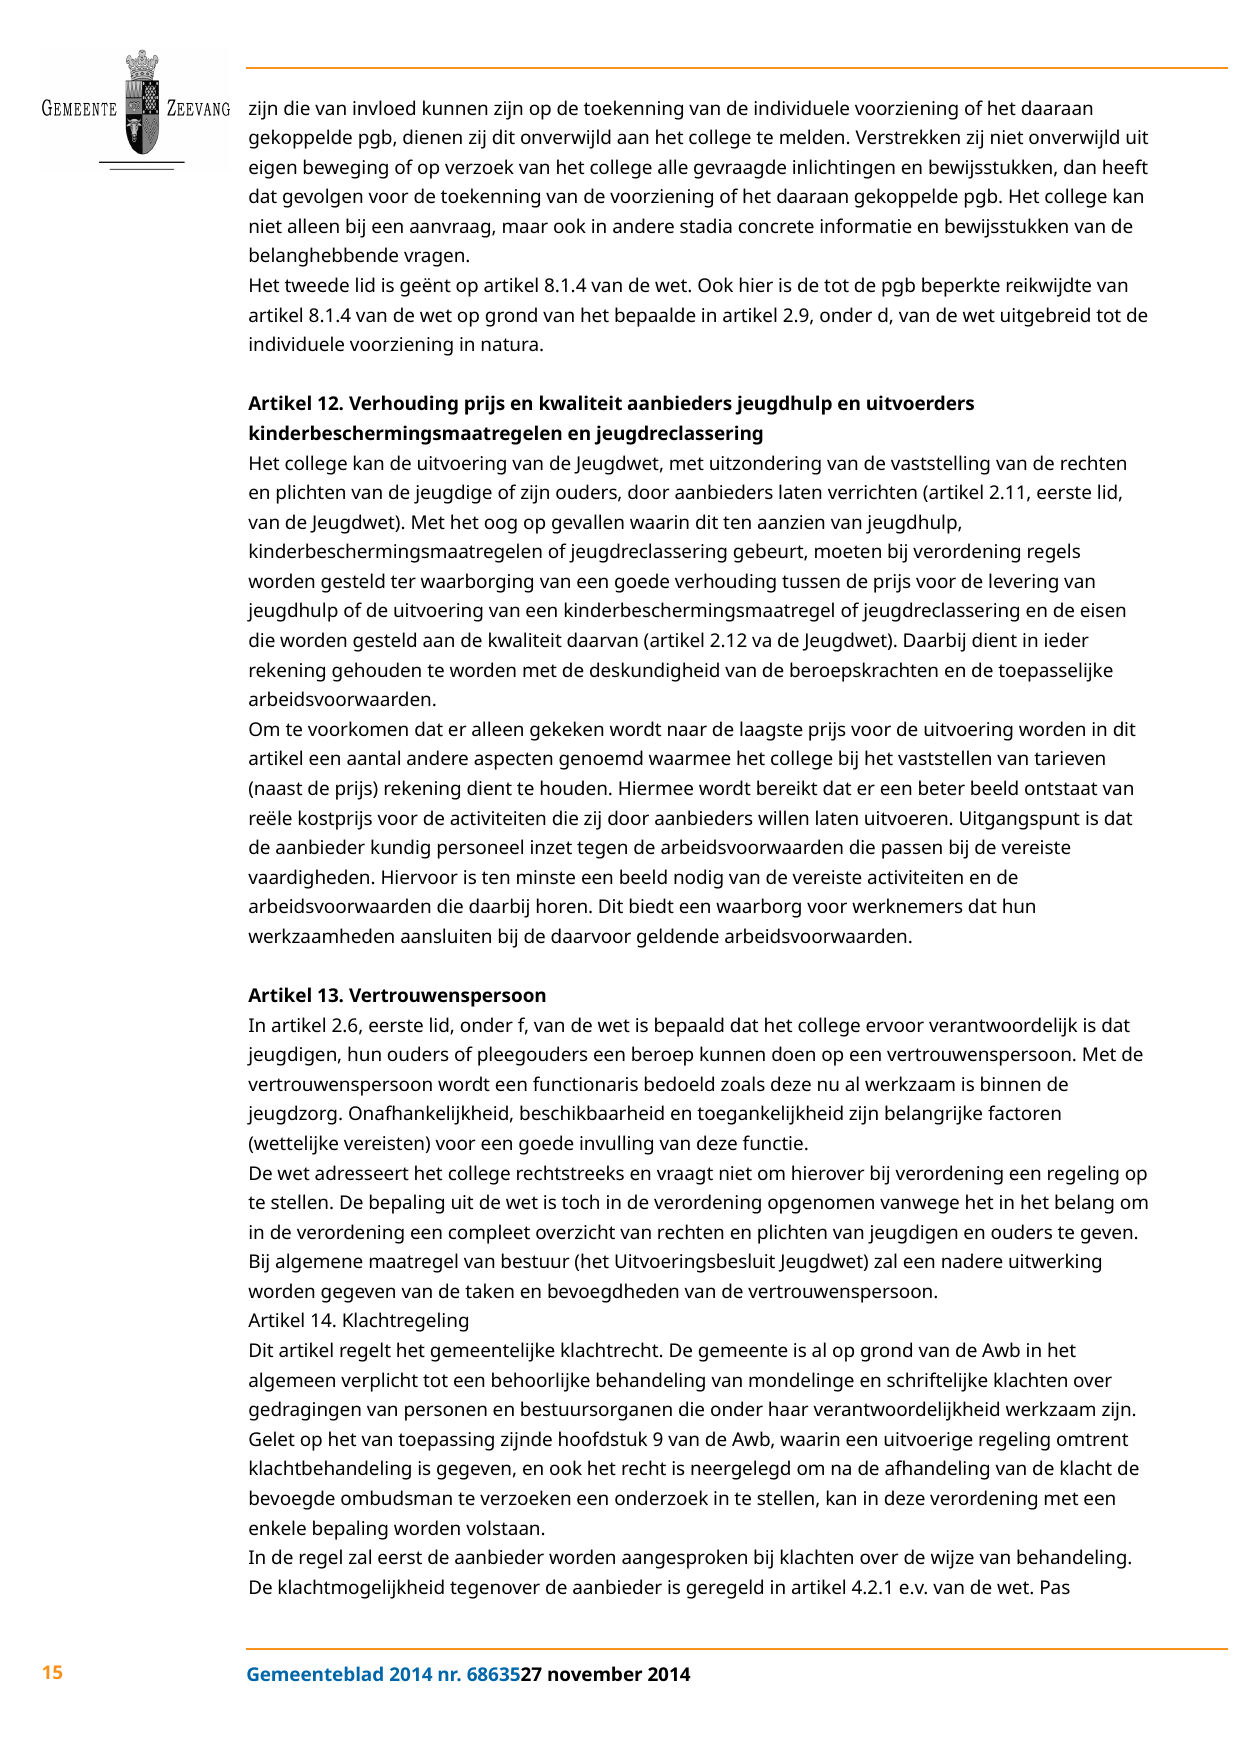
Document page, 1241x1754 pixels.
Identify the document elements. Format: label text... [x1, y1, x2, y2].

text zijn die van invloed kunnen zijn op de toekenning van de individuele voorziening of het daaraan gekoppelde pgb, dienen zij dit onverwijld aan het college te melden. Verstrekken zij niet onverwijld uit eigen beweging of op verzoek van het college alle gevraagde inlichtingen en bewijsstukken, dan heeft dat gevolgen voor de toekenning van de voorziening of het daaraan gekoppelde pgb. Het college kan niet alleen bij een aanvraag, maar ook in andere stadia concrete informatie en bewijsstukken van de belanghebbende vragen. [248, 95, 1152, 268]
text In de regel zal eerst de aanbieder worden aangesproken bij klachten over de wijze van behandeling. De klachtmogelijkheid tegenover de aanbieder is geregeld in artikel 4.2.1 e.v. van de wet. Pas [248, 1544, 1152, 1600]
text In artikel 2.6, eerste lid, onder f, van de wet is bepaald dat het college ervoor verantwoordelijk is dat jeugdigen, hun ouders of pleegouders een beroep kunnen doen op een vertrouwenspersoon. Met de vertrouwenspersoon wordt een functionaris bedoeld zoals deze nu al werkzaam is binnen de jeugdzorg. Onafhankelijkheid, beschikbaarheid en toegankelijkheid zijn belangrijke factoren (wettelijke vereisten) voor een goede invulling van deze functie. [248, 1012, 1152, 1156]
picture [41, 47, 231, 172]
text Dit artikel regelt het gemeentelijke klachtrecht. De gemeente is al op grond van de Awb in het algemeen verplicht tot een behoorlijke behandeling van mondelinge en schriftelijke klachten over gedragingen van personen en bestuursorganen die onder haar verantwoordelijkheid werkzaam zijn. [248, 1337, 1152, 1422]
text Het college kan de uitvoering van de Jeugdwet, met uitzondering van de vaststelling van de rechten en plichten van de jeugdige of zijn ouders, door aanbieders laten verrichten (artikel 2.11, eerste lid, van de Jeugdwet). Met het oog op gevallen waarin dit ten aanzien van jeugdhulp, kinderbeschermingsmaatregelen of jeugdreclassering gebeurt, moeten bij verordening regels worden gesteld ter waarborging van een goede verhouding tussen de prijs voor de levering van jeugdhulp of de uitvoering van een kinderbeschermingsmaatregel of jeugdreclassering en de eisen die worden gesteld aan de kwaliteit daarvan (artikel 2.12 va de Jeugdwet). Daarbij dient in ieder rekening gehouden te worden met de deskundigheid van de beroepskrachten en de toepasselijke arbeidsvoorwaarden. [248, 450, 1152, 712]
text Om te voorkomen dat er alleen gekeken wordt naar de laagste prijs voor de uitvoering worden in dit artikel een aantal andere aspecten genoemd waarmee het college bij het vaststellen van tarieven (naast de prijs) rekening dient te houden. Hiermee wordt bereikt dat er een beter beeld ontstaat van reële kostprijs voor de activiteiten die zij door aanbieders willen laten uitvoeren. Uitgangspunt is dat de aanbieder kundig personeel inzet tegen de arbeidsvoorwaarden die passen bij de vereiste vaardigheden. Hiervoor is ten minste een beeld nodig van de vereiste activiteiten en de arbeidsvoorwaarden die daarbij horen. Dit biedt een waarborg voor werknemers dat hun werkzaamheden aansluiten bij de daarvoor geldende arbeidsvoorwaarden. [248, 716, 1152, 949]
text Artikel 13. Vertrouwenspersoon [248, 982, 1152, 1008]
text De wet adresseert het college rechtstreeks en vraagt niet om hierover bij verordening een regeling op te stellen. De bepaling uit de wet is toch in de verordening opgenomen vanwege het in het belang om in de verordening een compleet overzicht van rechten en plichten van jeugdigen en ouders te geven. Bij algemene maatregel van bestuur (het Uitvoeringsbesluit Jeugdwet) zal een nadere uitwerking worden gegeven van de taken en bevoegdheden van de vertrouwenspersoon. [248, 1160, 1152, 1304]
text Gelet op het van toepassing zijnde hoofdstuk 9 van de Awb, waarin een uitvoerige regeling omtrent klachtbehandeling is gegeven, en ook het recht is neergelegd om na de afhandeling van de klacht de bevoegde ombudsman te verzoeken een onderzoek in te stellen, kan in deze verordening met een enkele bepaling worden volstaan. [248, 1426, 1152, 1541]
text Het tweede lid is geënt op artikel 8.1.4 van de wet. Ook hier is de tot de pgb beperkte reikwijdte van artikel 8.1.4 van de wet op grond van het bepaalde in artikel 2.9, onder d, van de wet uitgebreid tot de individuele voorziening in natura. [248, 272, 1152, 357]
text Artikel 14. Klachtregeling [248, 1308, 1152, 1333]
text Artikel 12. Verhouding prijs en kwaliteit aanbieders jeugdhulp en uitvoerders kinderbeschermingsmaatregelen en jeugdreclassering [248, 391, 1152, 446]
